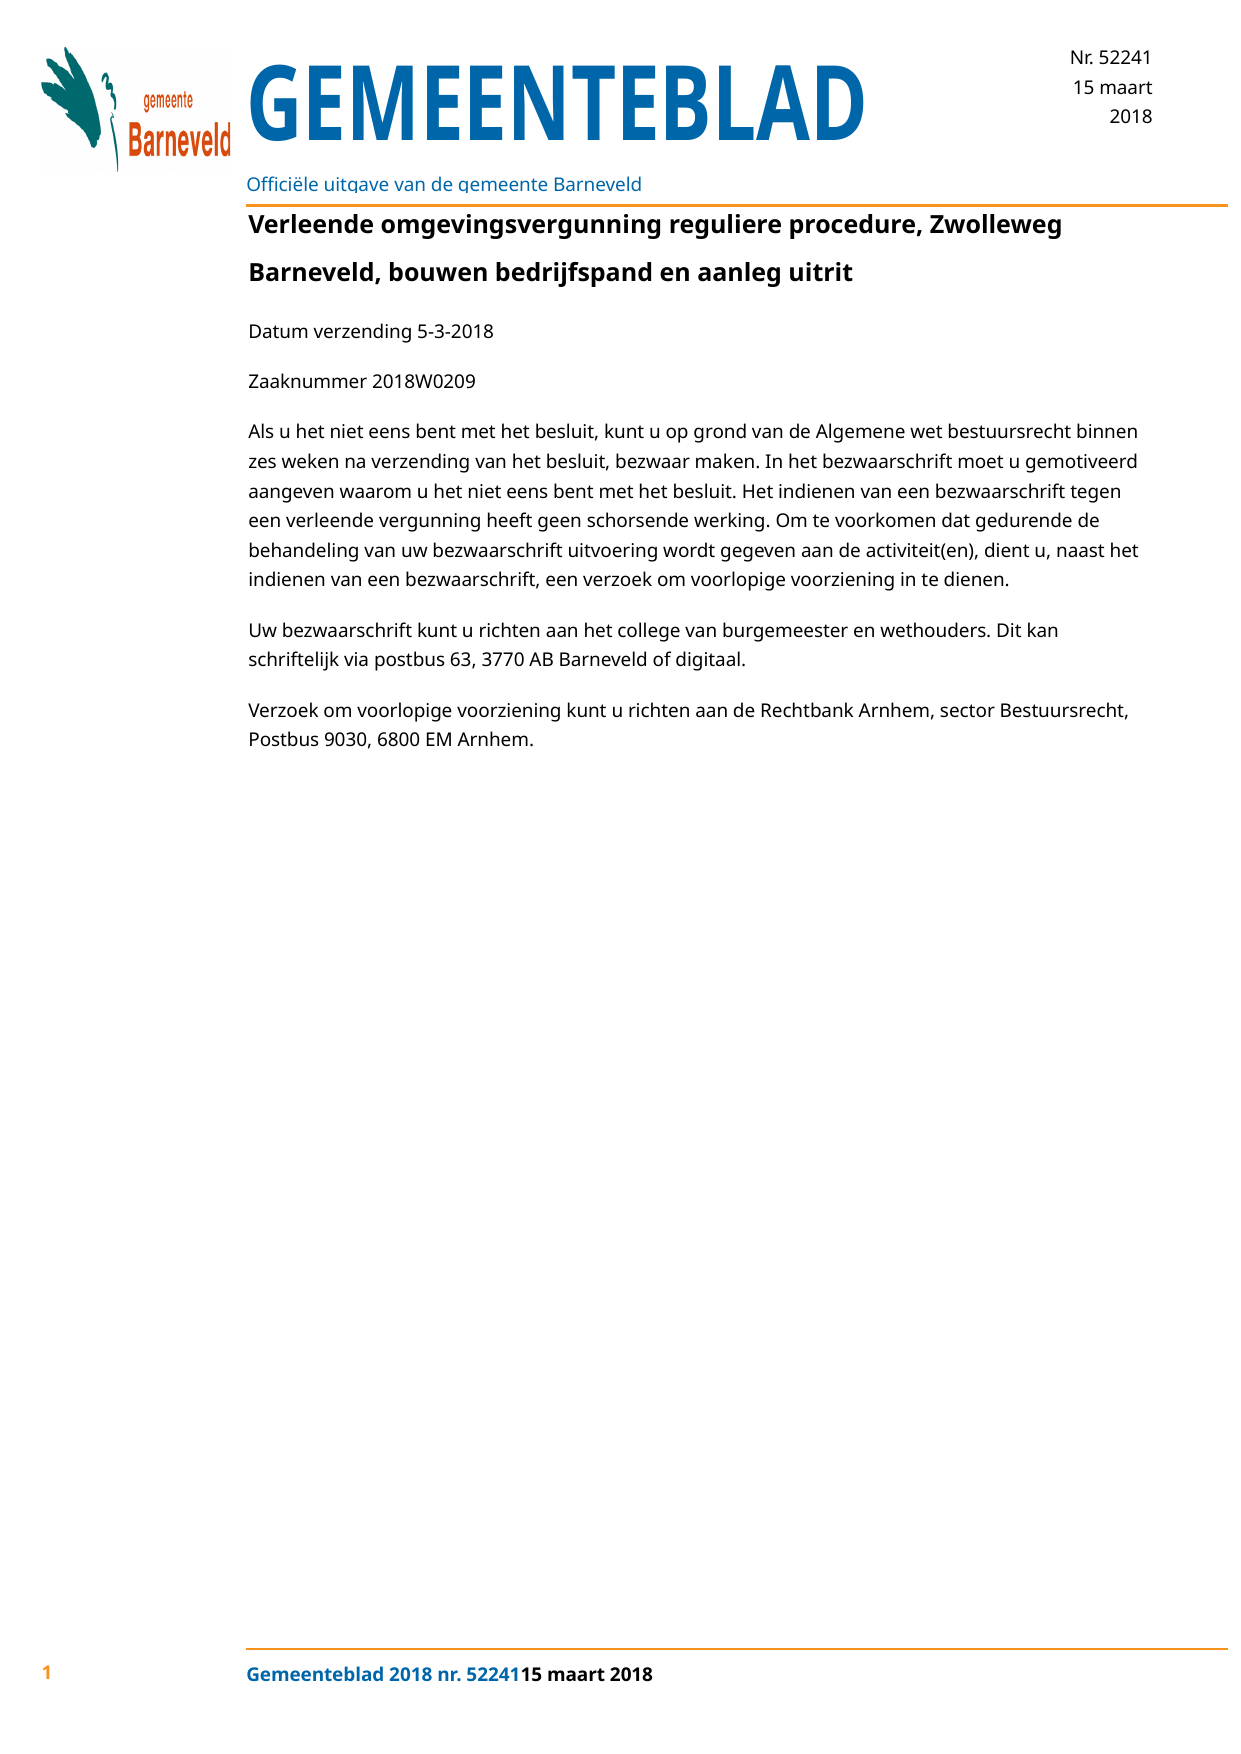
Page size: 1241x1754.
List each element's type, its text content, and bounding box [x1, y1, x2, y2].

text Zaaknummer 2018W0209 [248, 368, 1152, 394]
text Verleende omgevingsvergunning reguliere procedure, Zwolleweg Barneveld, bouwen bedrijfspand en aanleg uitrit [248, 207, 1152, 288]
picture [41, 47, 231, 172]
text Als u het niet eens bent met het besluit, kunt u op grond van de Algemene wet bestuursrecht binnen zes weken na verzending van het besluit, bezwaar maken. In het bezwaarschrift moet u gemotiveerd aangeven waarom u het niet eens bent met het besluit. Het indienen van een bezwaarschrift tegen een verleende vergunning heeft geen schorsende werking. Om te voorkomen dat gedurende de behandeling van uw bezwaarschrift uitvoering wordt gegeven aan de activiteit(en), dient u, naast het indienen van een bezwaarschrift, een verzoek om voorlopige voorziening in te dienen. [248, 419, 1152, 592]
text Datum verzending 5-3-2018 [248, 318, 1152, 344]
text Uw bezwaarschrift kunt u richten aan het college van burgemeester en wethouders. Dit kan schriftelijk via postbus 63, 3770 AB Barneveld of digitaal. [248, 617, 1152, 672]
text Verzoek om voorlopige voorziening kunt u richten aan de Rechtbank Arnhem, sector Bestuursrecht, Postbus 9030, 6800 EM Arnhem. [248, 697, 1152, 752]
